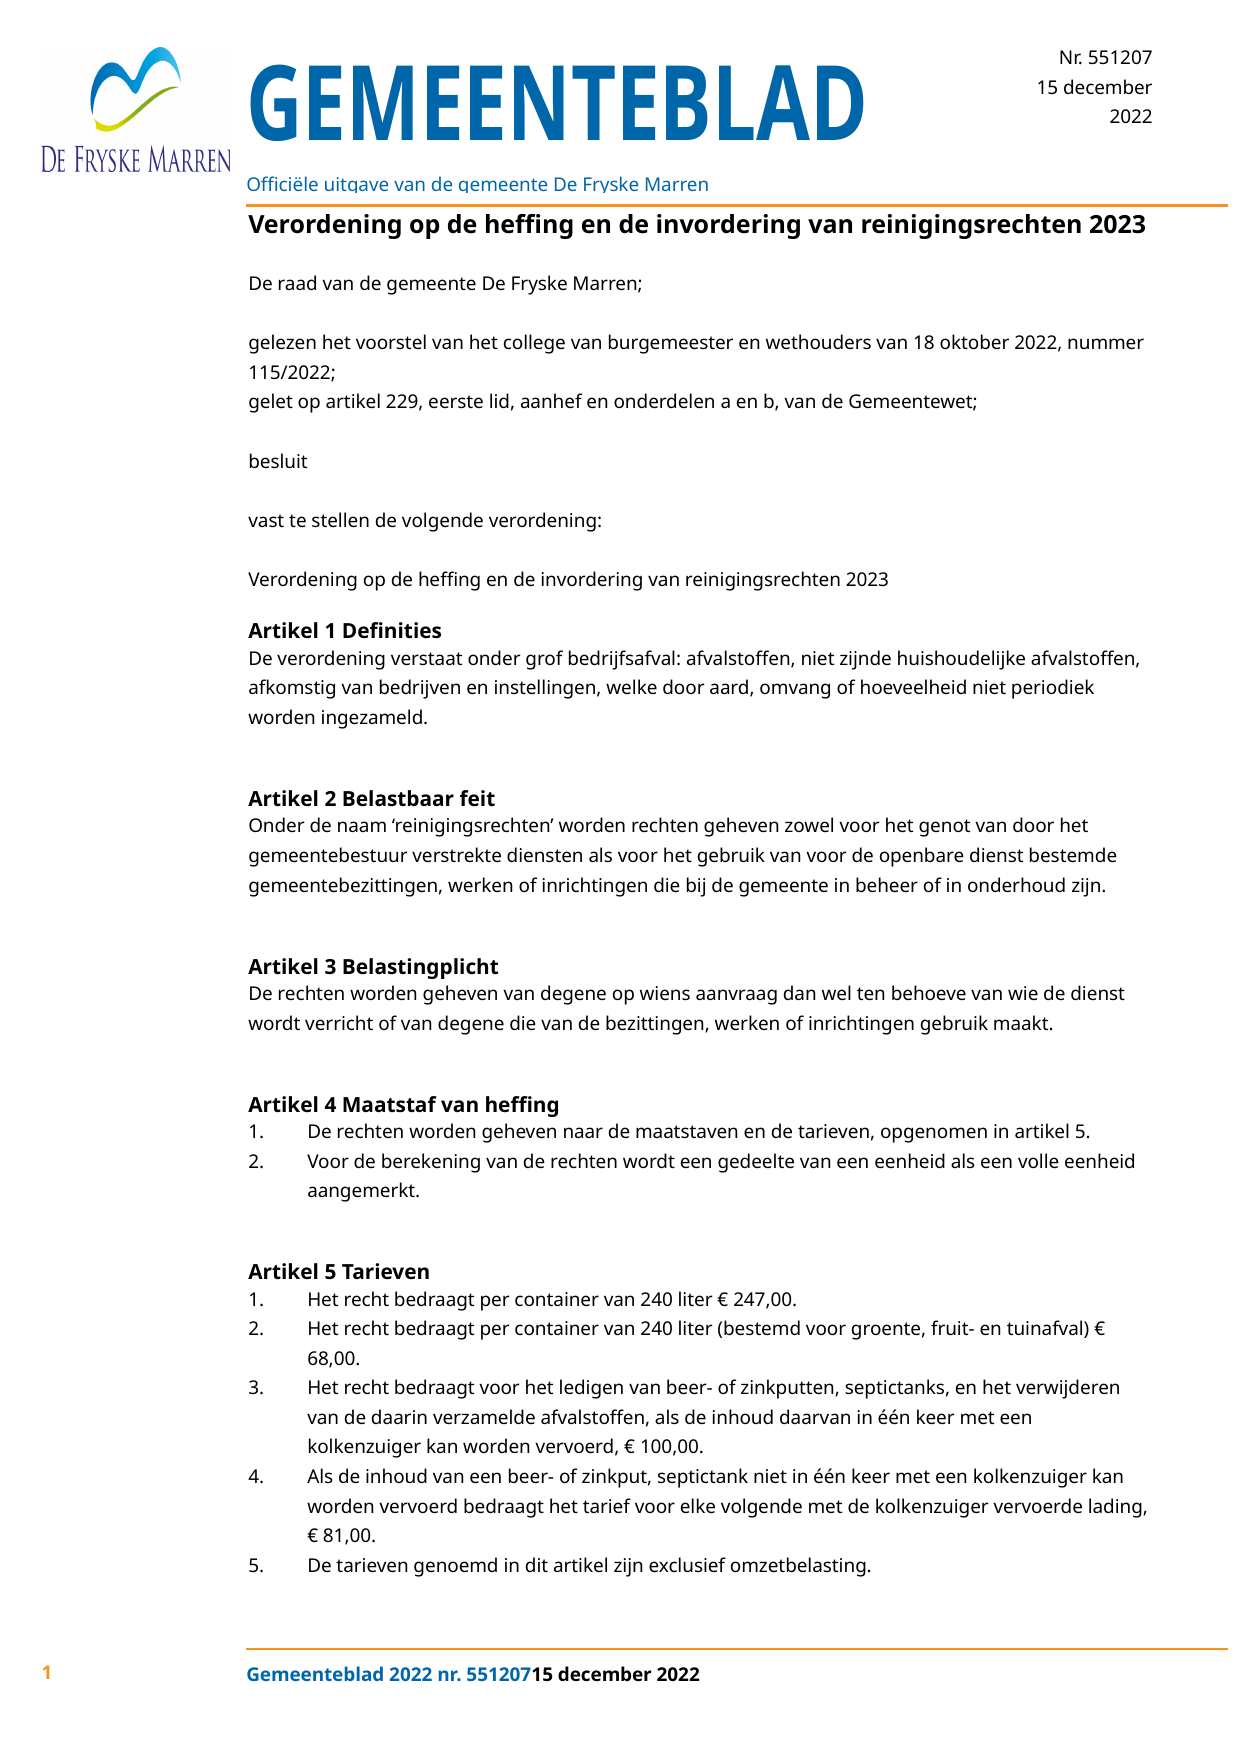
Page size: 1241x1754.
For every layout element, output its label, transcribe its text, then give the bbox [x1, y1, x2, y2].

list Het recht bedraagt per container van 240 liter (bestemd voor groente, fruit- en tuinafval) € 68,00. [248, 1315, 1152, 1371]
text Verordening op de heffing en de invordering van reinigingsrechten 2023 [248, 566, 1152, 592]
text vast te stellen de volgende verordening: [248, 507, 1152, 533]
list Voor de berekening van de rechten wordt een gedeelte van een eenheid als een volle eenheid aangemerkt. [248, 1148, 1152, 1203]
list De tarieven genoemd in dit artikel zijn exclusief omzetbelasting. [248, 1552, 1152, 1578]
text besluit [248, 448, 1152, 473]
text Onder de naam ‘reinigingsrechten’ worden rechten geheven zowel voor het genot van door het gemeentebestuur verstrekte diensten als voor het gebruik van voor de openbare dienst bestemde gemeentebezittingen, werken of inrichtingen die bij de gemeente in beheer of in onderhoud zijn. [248, 813, 1152, 897]
picture [41, 47, 231, 172]
text Verordening op de heffing en de invordering van reinigingsrechten 2023 [248, 207, 1152, 241]
text Artikel 4 Maatstaf van heffing [248, 1090, 1152, 1118]
text De rechten worden geheven van degene op wiens aanvraag dan wel ten behoeve van wie de dienst wordt verricht of van degene die van de bezittingen, werken of inrichtingen gebruik maakt. [248, 980, 1152, 1036]
text De verordening verstaat onder grof bedrijfsafval: afvalstoffen, niet zijnde huishoudelijke afvalstoffen, afkomstig van bedrijven en instellingen, welke door aard, omvang of hoeveelheid niet periodiek worden ingezameld. [248, 645, 1152, 730]
text Artikel 1 Definities [248, 617, 1152, 645]
text gelezen het voorstel van het college van burgemeester en wethouders van 18 oktober 2022, nummer 115/2022; [248, 329, 1152, 385]
text Artikel 2 Belastbaar feit [248, 784, 1152, 813]
list De rechten worden geheven naar de maatstaven en de tarieven, opgenomen in artikel 5. [248, 1118, 1152, 1144]
list Als de inhoud van een beer- of zinkput, septictank niet in één keer met een kolkenzuiger kan worden vervoerd bedraagt het tarief voor elke volgende met de kolkenzuiger vervoerde lading, € 81,00. [248, 1463, 1152, 1548]
text gelet op artikel 229, eerste lid, aanhef en onderdelen a en b, van de Gemeentewet; [248, 389, 1152, 414]
text De raad van de gemeente De Fryske Marren; [248, 270, 1152, 296]
list Het recht bedraagt voor het ledigen van beer- of zinkputten, septictanks, en het verwijderen van de daarin verzamelde afvalstoffen, als de inhoud daarvan in één keer met een kolkenzuiger kan worden vervoerd, € 100,00. [248, 1374, 1152, 1459]
text Artikel 3 Belastingplicht [248, 952, 1152, 980]
list Het recht bedraagt per container van 240 liter € 247,00. [248, 1286, 1152, 1312]
text Artikel 5 Tarieven [248, 1257, 1152, 1286]
